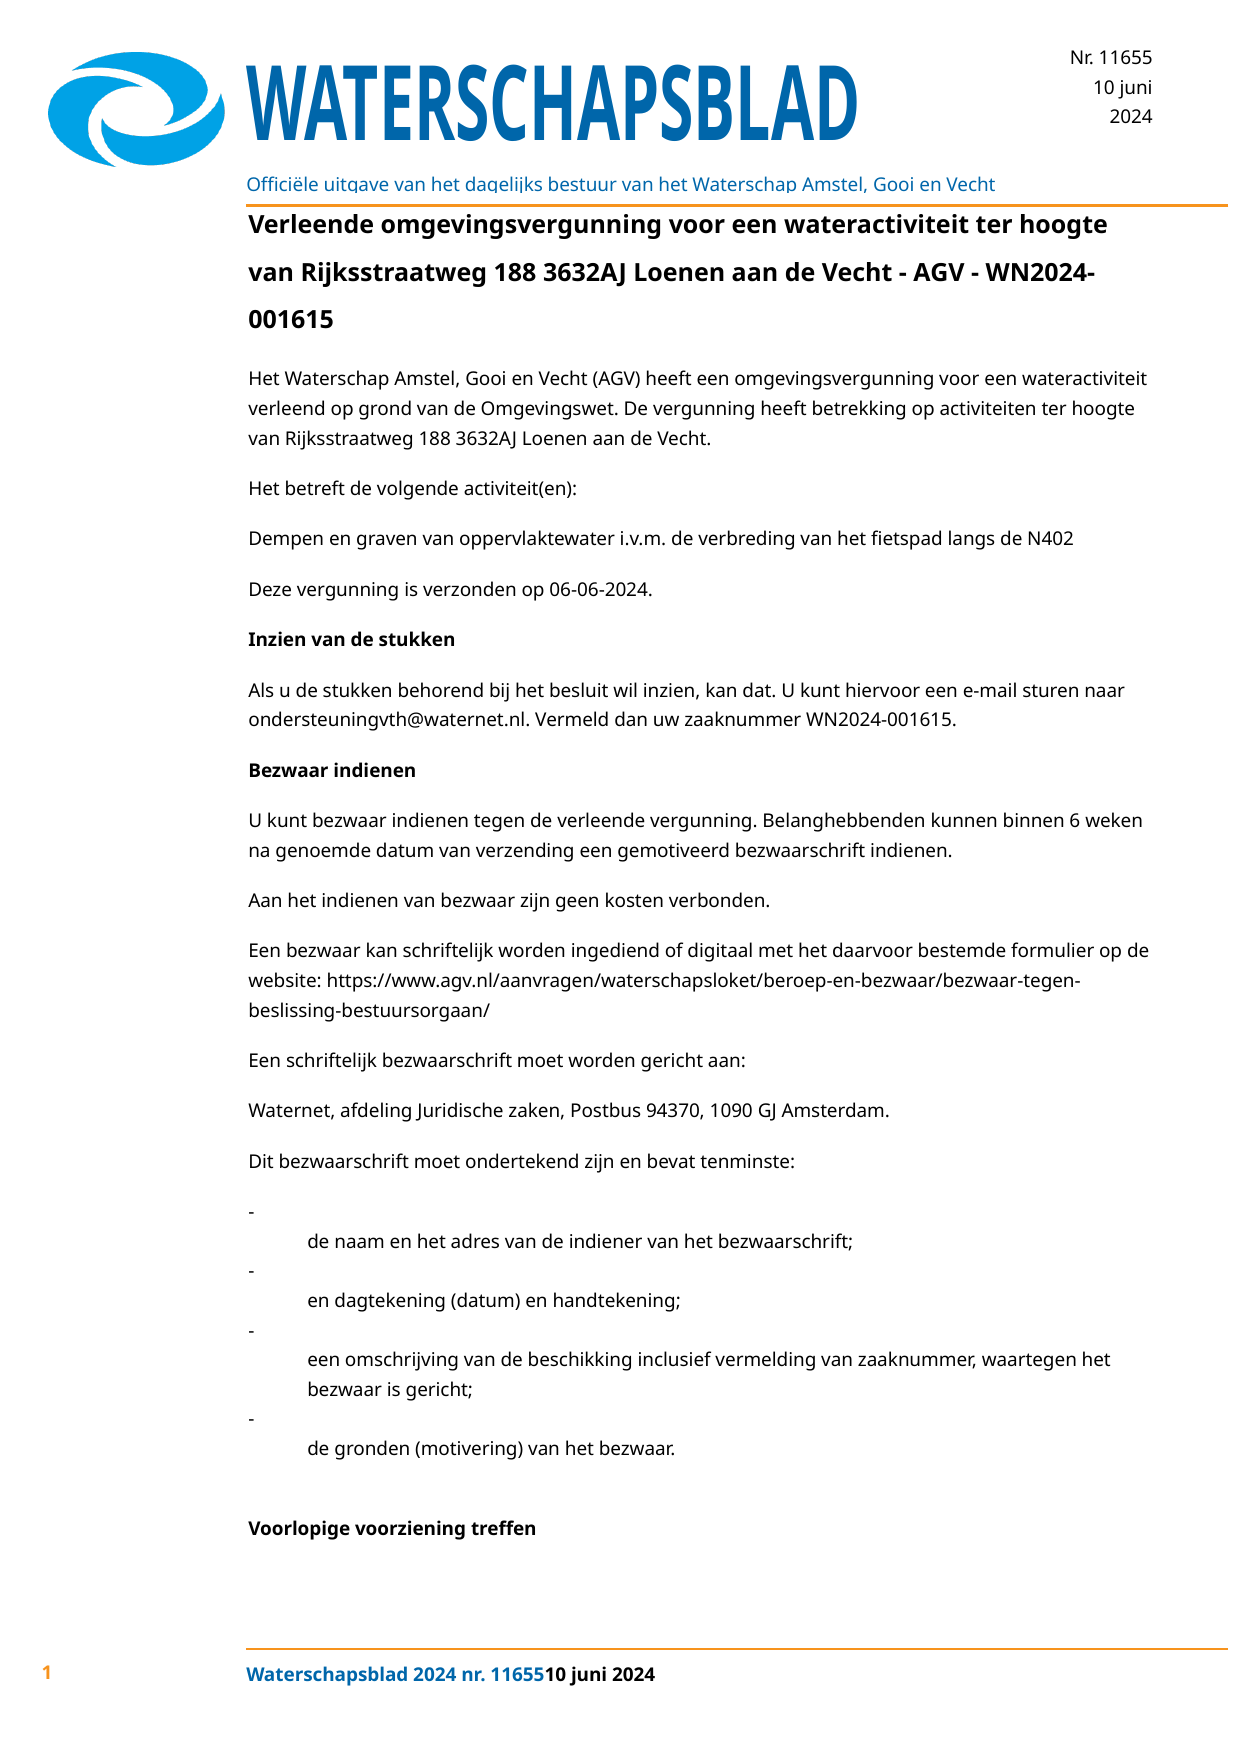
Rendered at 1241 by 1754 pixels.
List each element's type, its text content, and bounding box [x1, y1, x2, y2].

list een omschrijving van de beschikking inclusief vermelding van zaaknummer, waartegen het bezwaar is gericht; [248, 1346, 1152, 1402]
text Inzien van de stukken [248, 626, 1152, 652]
text Bezwaar indienen [248, 757, 1152, 782]
list de gronden (motivering) van het bezwaar. [248, 1435, 1152, 1461]
text Aan het indienen van bezwaar zijn geen kosten verbonden. [248, 887, 1152, 913]
list en dagtekening (datum) en handtekening; [248, 1287, 1152, 1313]
text Deze vergunning is verzonden op 06-06-2024. [248, 576, 1152, 602]
picture [41, 47, 231, 172]
text U kunt bezwaar indienen tegen de verleende vergunning. Belanghebbenden kunnen binnen 6 weken na genoemde datum van verzending een gemotiveerd bezwaarschrift indienen. [248, 807, 1152, 862]
text Verleende omgevingsvergunning voor een wateractiviteit ter hoogte van Rijksstraatweg 188 3632AJ Loenen aan de Vecht - AGV - WN2024-001615 [248, 207, 1152, 336]
text Voorlopige voorziening treffen [248, 1515, 1152, 1541]
text Een bezwaar kan schriftelijk worden ingediend of digitaal met het daarvoor bestemde formulier op de website: https://www.agv.nl/aanvragen/waterschapsloket/beroep-en-bezwaar/bezwaar-tegen-beslissing-bestuursorgaan/ [248, 938, 1152, 1022]
list de naam en het adres van de indiener van het bezwaarschrift; [248, 1228, 1152, 1254]
text Dit bezwaarschrift moet ondertekend zijn en bevat tenminste: [248, 1148, 1152, 1174]
text Waternet, afdeling Juridische zaken, Postbus 94370, 1090 GJ Amsterdam. [248, 1098, 1152, 1123]
text Een schriftelijk bezwaarschrift moet worden gericht aan: [248, 1047, 1152, 1073]
text Het Waterschap Amstel, Gooi en Vecht (AGV) heeft een omgevingsvergunning voor een wateractiviteit verleend op grond van de Omgevingswet. De vergunning heeft betrekking op activiteiten ter hoogte van Rijksstraatweg 188 3632AJ Loenen aan de Vecht. [248, 366, 1152, 450]
text Het betreft de volgende activiteit(en): [248, 475, 1152, 501]
text Dempen en graven van oppervlaktewater i.v.m. de verbreding van het fietspad langs de N402 [248, 526, 1152, 551]
text Als u de stukken behorend bij het besluit wil inzien, kan dat. U kunt hiervoor een e-mail sturen naar ondersteuningvth@waternet.nl. Vermeld dan uw zaaknummer WN2024-001615. [248, 677, 1152, 732]
